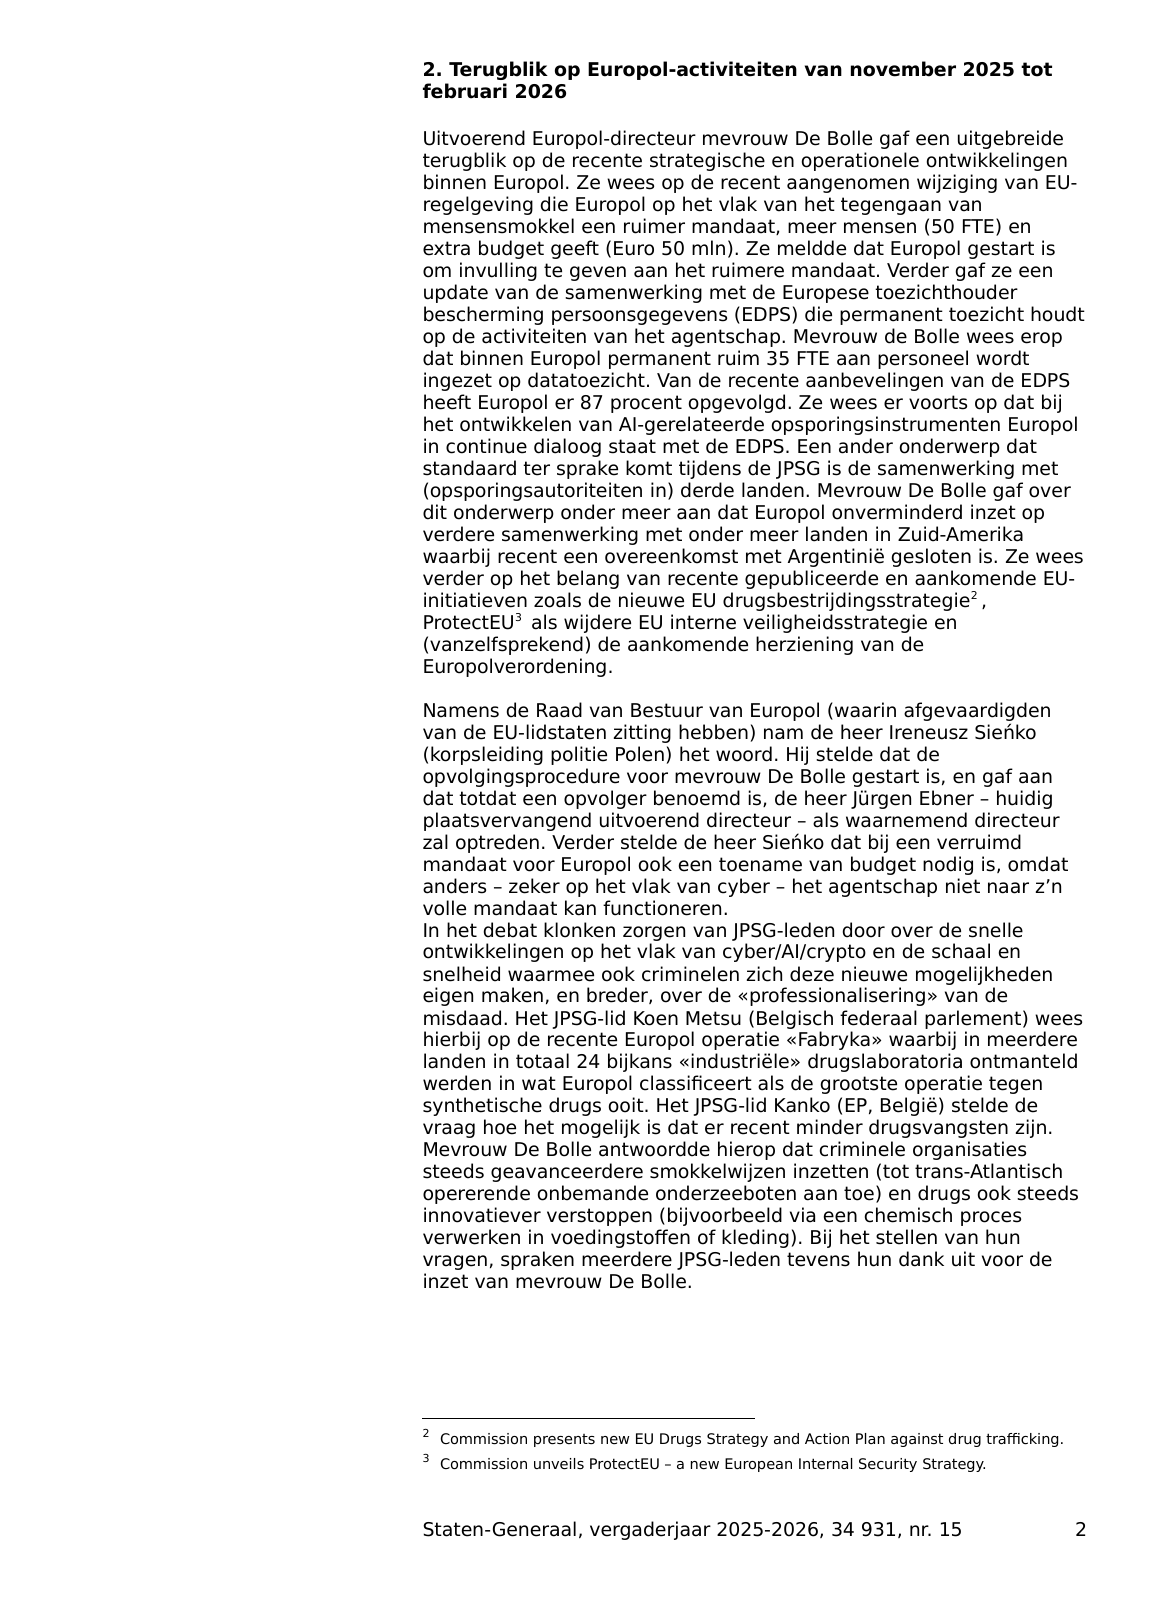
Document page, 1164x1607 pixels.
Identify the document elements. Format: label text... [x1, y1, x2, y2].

text Commission presents new EU Drugs Strategy and Action Plan against drug trafficking. [422, 1427, 1087, 1449]
text Uitvoerend Europol-directeur mevrouw De Bolle gaf een uitgebreide terugblik op de recente strategische en operationele ontwikkelingen binnen Europol. Ze wees op de recent aangenomen wijziging van EU-regelgeving die Europol op het vlak van het tegengaan van mensensmokkel een ruimer mandaat, meer mensen (50 FTE) en extra budget geeft (Euro 50 mln). Ze meldde dat Europol gestart is om invulling te geven aan het ruimere mandaat. Verder gaf ze een update van de samenwerking met de Europese toezichthouder bescherming persoonsgegevens (EDPS) die permanent toezicht houdt op de activiteiten van het agentschap. Mevrouw de Bolle wees erop dat binnen Europol permanent ruim 35 FTE aan personeel wordt ingezet op datatoezicht. Van de recente aanbevelingen van de EDPS heeft Europol er 87 procent opgevolgd. Ze wees er voorts op dat bij het ontwikkelen van AI-gerelateerde opsporingsinstrumenten Europol in continue dialoog staat met de EDPS. Een ander onderwerp dat standaard ter sprake komt tijdens de JPSG is de samenwerking met (opsporingsautoriteiten in) derde landen. Mevrouw De Bolle gaf over dit onderwerp onder meer aan dat Europol onverminderd inzet op verdere samenwerking met onder meer landen in Zuid-Amerika waarbij recent een overeenkomst met Argentinië gesloten is. Ze wees verder op het belang van recente gepubliceerde en aankomende EU-initiatieven zoals de nieuwe EU drugsbestrijdingsstrategie, ProtectEU als wijdere EU interne veiligheidsstrategie en (vanzelfsprekend) de aankomende herziening van de Europolverordening. [422, 128, 1087, 677]
subtitle 2. Terugblik op Europol-activiteiten van november 2025 tot februari 2026 [422, 59, 1087, 103]
text Commission unveils ProtectEU – a new European Internal Security Strategy. [422, 1452, 1087, 1474]
text Namens de Raad van Bestuur van Europol (waarin afgevaardigden van de EU-lidstaten zitting hebben) nam de heer Ireneusz Sieńko (korpsleiding politie Polen) het woord. Hij stelde dat de opvolgingsprocedure voor mevrouw De Bolle gestart is, en gaf aan dat totdat een opvolger benoemd is, de heer Jürgen Ebner – huidig plaatsvervangend uitvoerend directeur – als waarnemend directeur zal optreden. Verder stelde de heer Sieńko dat bij een verruimd mandaat voor Europol ook een toename van budget nodig is, omdat anders – zeker op het vlak van cyber – het agentschap niet naar z’n volle mandaat kan functioneren. [422, 700, 1087, 919]
text In het debat klonken zorgen van JPSG-leden door over de snelle ontwikkelingen op het vlak van cyber/AI/crypto en de schaal en snelheid waarmee ook criminelen zich deze nieuwe mogelijkheden eigen maken, en breder, over de «professionalisering» van de misdaad. Het JPSG-lid Koen Metsu (Belgisch federaal parlement) wees hierbij op de recente Europol operatie «Fabryka» waarbij in meerdere landen in totaal 24 bijkans «industriële» drugslaboratoria ontmanteld werden in wat Europol classificeert als de grootste operatie tegen synthetische drugs ooit. Het JPSG-lid Kanko (EP, België) stelde de vraag hoe het mogelijk is dat er recent minder drugsvangsten zijn. Mevrouw De Bolle antwoordde hierop dat criminele organisaties steeds geavanceerdere smokkelwijzen inzetten (tot trans-Atlantisch opererende onbemande onderzeeboten aan toe) en drugs ook steeds innovatiever verstoppen (bijvoorbeeld via een chemisch proces verwerken in voedingstoffen of kleding). Bij het stellen van hun vragen, spraken meerdere JPSG-leden tevens hun dank uit voor de inzet van mevrouw De Bolle. [422, 919, 1087, 1293]
